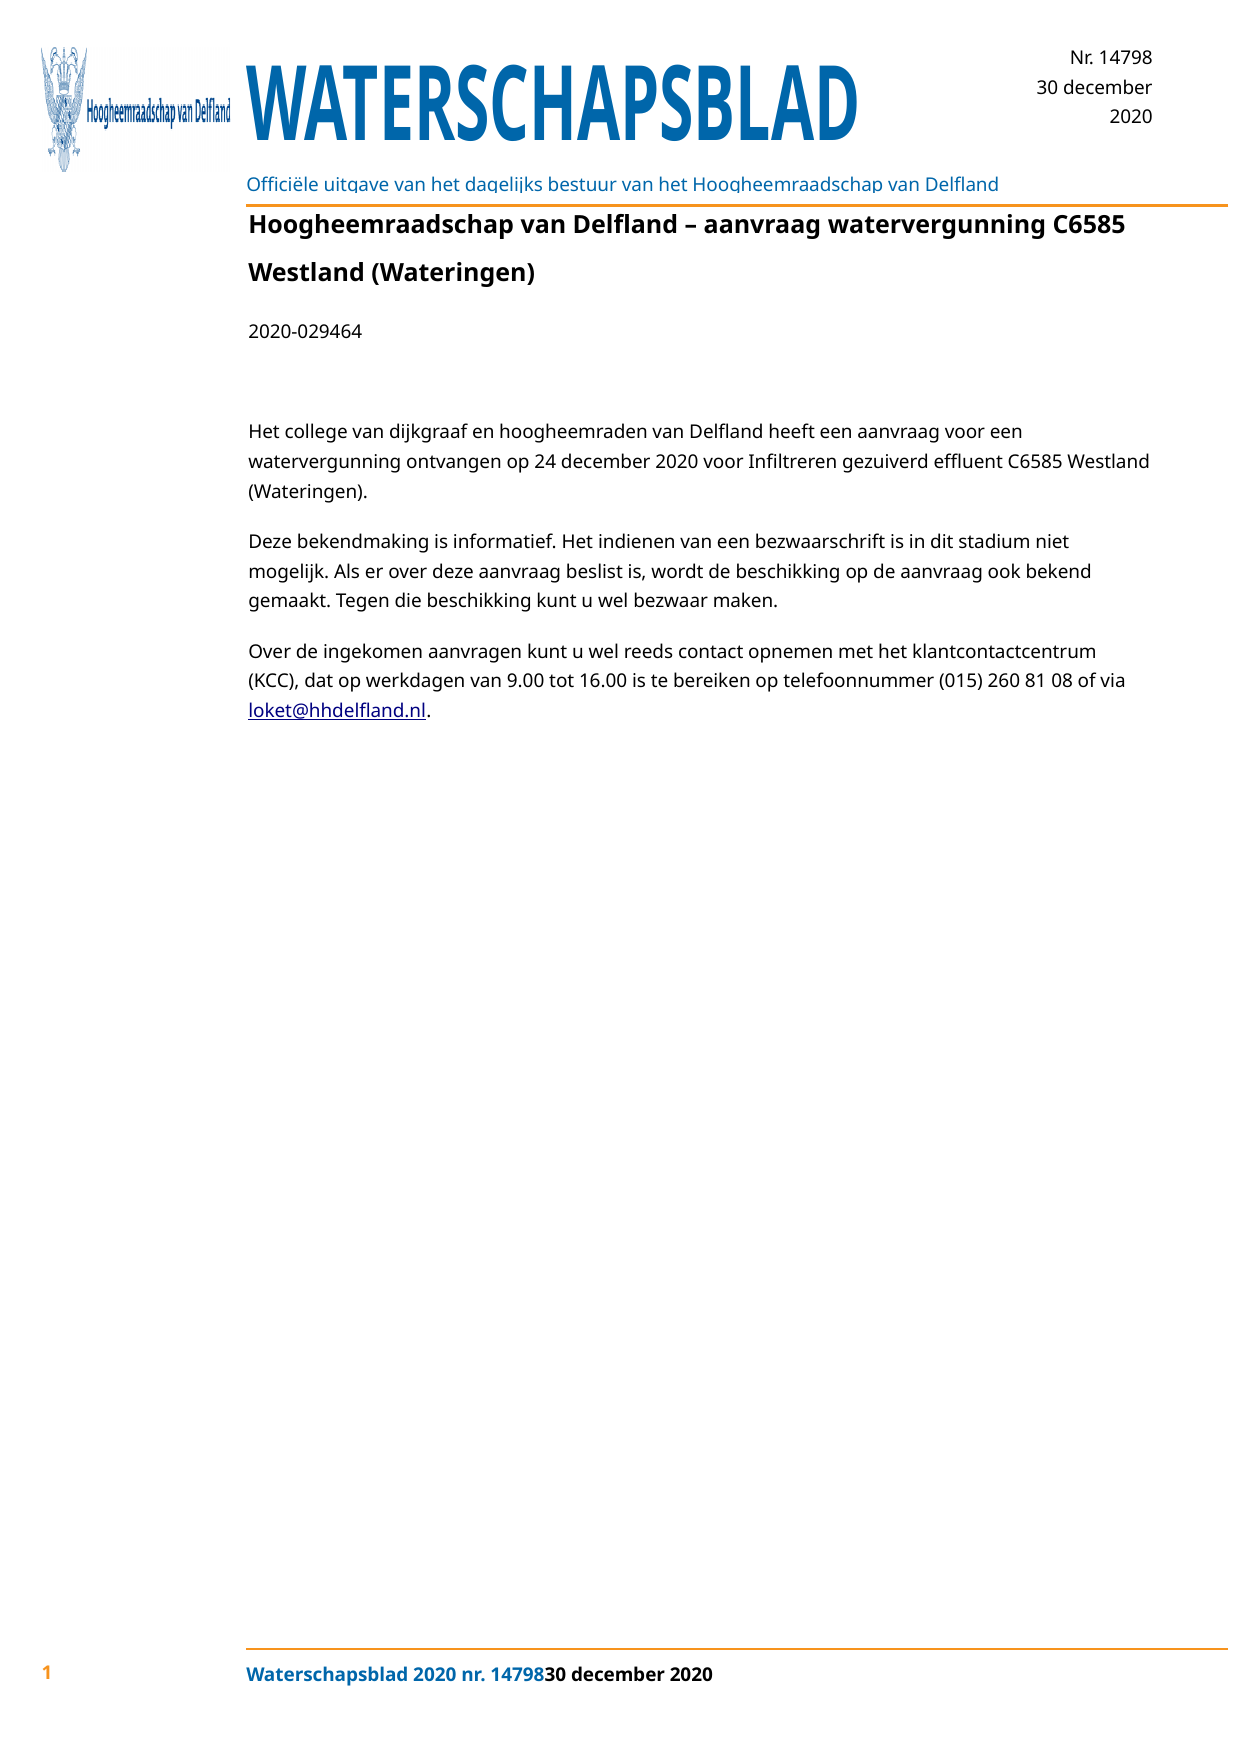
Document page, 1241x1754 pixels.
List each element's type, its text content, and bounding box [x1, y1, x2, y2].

text Deze bekendmaking is informatief. Het indienen van een bezwaarschrift is in dit stadium niet mogelijk. Als er over deze aanvraag beslist is, wordt de beschikking op de aanvraag ook bekend gemaakt. Tegen die beschikking kunt u wel bezwaar maken. [248, 528, 1152, 613]
text Het college van dijkgraaf en hoogheemraden van Delfland heeft een aanvraag voor een watervergunning ontvangen op 24 december 2020 voor Infiltreren gezuiverd effluent C6585 Westland (Wateringen). [248, 419, 1152, 504]
text Over de ingekomen aanvragen kunt u wel reeds contact opnemen met het klantcontactcentrum (KCC), dat op werkdagen van 9.00 tot 16.00 is te bereiken op telefoonnummer (015) 260 81 08 of via loket@hhdelfland.nl. [248, 638, 1152, 723]
picture [41, 47, 231, 172]
text 2020-029464 [248, 318, 1152, 344]
text Hoogheemraadschap van Delfland – aanvraag watervergunning C6585 Westland (Wateringen) [248, 207, 1152, 288]
